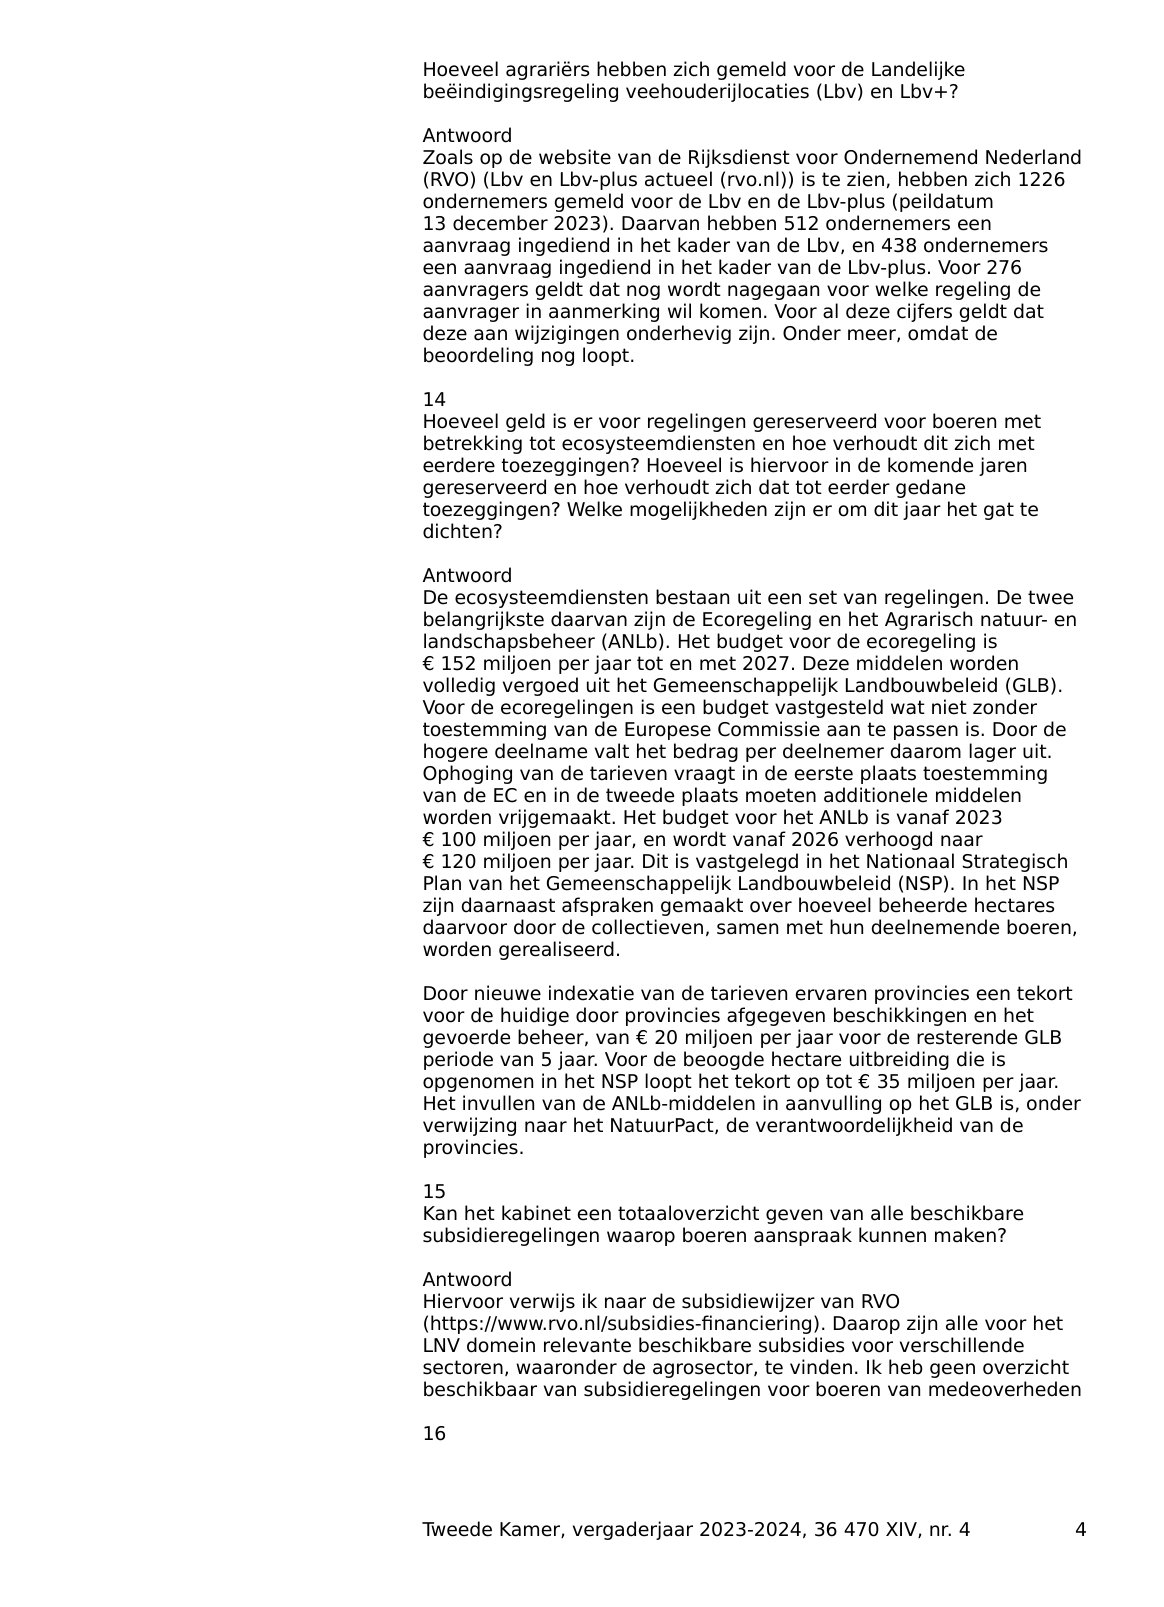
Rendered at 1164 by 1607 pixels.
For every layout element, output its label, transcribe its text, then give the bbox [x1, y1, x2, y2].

text Antwoord [422, 125, 1087, 147]
text Hiervoor verwijs ik naar de subsidiewijzer van RVO (https://www.rvo.nl/subsidies-financiering). Daarop zijn alle voor het LNV domein relevante beschikbare subsidies voor verschillende sectoren, waaronder de agrosector, te vinden. Ik heb geen overzicht beschikbaar van subsidieregelingen voor boeren van medeoverheden [422, 1291, 1087, 1401]
text Kan het kabinet een totaaloverzicht geven van alle beschikbare subsidieregelingen waarop boeren aanspraak kunnen maken? [422, 1203, 1087, 1247]
text 14 [422, 389, 1087, 411]
text Zoals op de website van de Rijksdienst voor Ondernemend Nederland (RVO) (Lbv en Lbv-plus actueel (rvo.nl)) is te zien, hebben zich 1226 ondernemers gemeld voor de Lbv en de Lbv-plus (peildatum 13 december 2023). Daarvan hebben 512 ondernemers een aanvraag ingediend in het kader van de Lbv, en 438 ondernemers een aanvraag ingediend in het kader van de Lbv-plus. Voor 276 aanvragers geldt dat nog wordt nagegaan voor welke regeling de aanvrager in aanmerking wil komen. Voor al deze cijfers geldt dat deze aan wijzigingen onderhevig zijn. Onder meer, omdat de beoordeling nog loopt. [422, 147, 1087, 367]
text 16 [422, 1423, 1087, 1445]
text 15 [422, 1181, 1087, 1203]
text Antwoord [422, 1269, 1087, 1291]
text Door nieuwe indexatie van de tarieven ervaren provincies een tekort voor de huidige door provincies afgegeven beschikkingen en het gevoerde beheer, van € 20 miljoen per jaar voor de resterende GLB periode van 5 jaar. Voor de beoogde hectare uitbreiding die is opgenomen in het NSP loopt het tekort op tot € 35 miljoen per jaar. Het invullen van de ANLb-middelen in aanvulling op het GLB is, onder verwijzing naar het NatuurPact, de verantwoordelijkheid van de provincies. [422, 983, 1087, 1159]
text Hoeveel agrariërs hebben zich gemeld voor de Landelijke beëindigingsregeling veehouderijlocaties (Lbv) en Lbv+? [422, 59, 1087, 103]
text De ecosysteemdiensten bestaan uit een set van regelingen. De twee belangrijkste daarvan zijn de Ecoregeling en het Agrarisch natuur- en landschapsbeheer (ANLb). Het budget voor de ecoregeling is € 152 miljoen per jaar tot en met 2027. Deze middelen worden volledig vergoed uit het Gemeenschappelijk Landbouwbeleid (GLB). Voor de ecoregelingen is een budget vastgesteld wat niet zonder toestemming van de Europese Commissie aan te passen is. Door de hogere deelname valt het bedrag per deelnemer daarom lager uit. Ophoging van de tarieven vraagt in de eerste plaats toestemming van de EC en in de tweede plaats moeten additionele middelen worden vrijgemaakt. Het budget voor het ANLb is vanaf 2023 € 100 miljoen per jaar, en wordt vanaf 2026 verhoogd naar € 120 miljoen per jaar. Dit is vastgelegd in het Nationaal Strategisch Plan van het Gemeenschappelijk Landbouwbeleid (NSP). In het NSP zijn daarnaast afspraken gemaakt over hoeveel beheerde hectares daarvoor door de collectieven, samen met hun deelnemende boeren, worden gerealiseerd. [422, 587, 1087, 961]
text Antwoord [422, 565, 1087, 587]
text Hoeveel geld is er voor regelingen gereserveerd voor boeren met betrekking tot ecosysteemdiensten en hoe verhoudt dit zich met eerdere toezeggingen? Hoeveel is hiervoor in de komende jaren gereserveerd en hoe verhoudt zich dat tot eerder gedane toezeggingen? Welke mogelijkheden zijn er om dit jaar het gat te dichten? [422, 411, 1087, 543]
